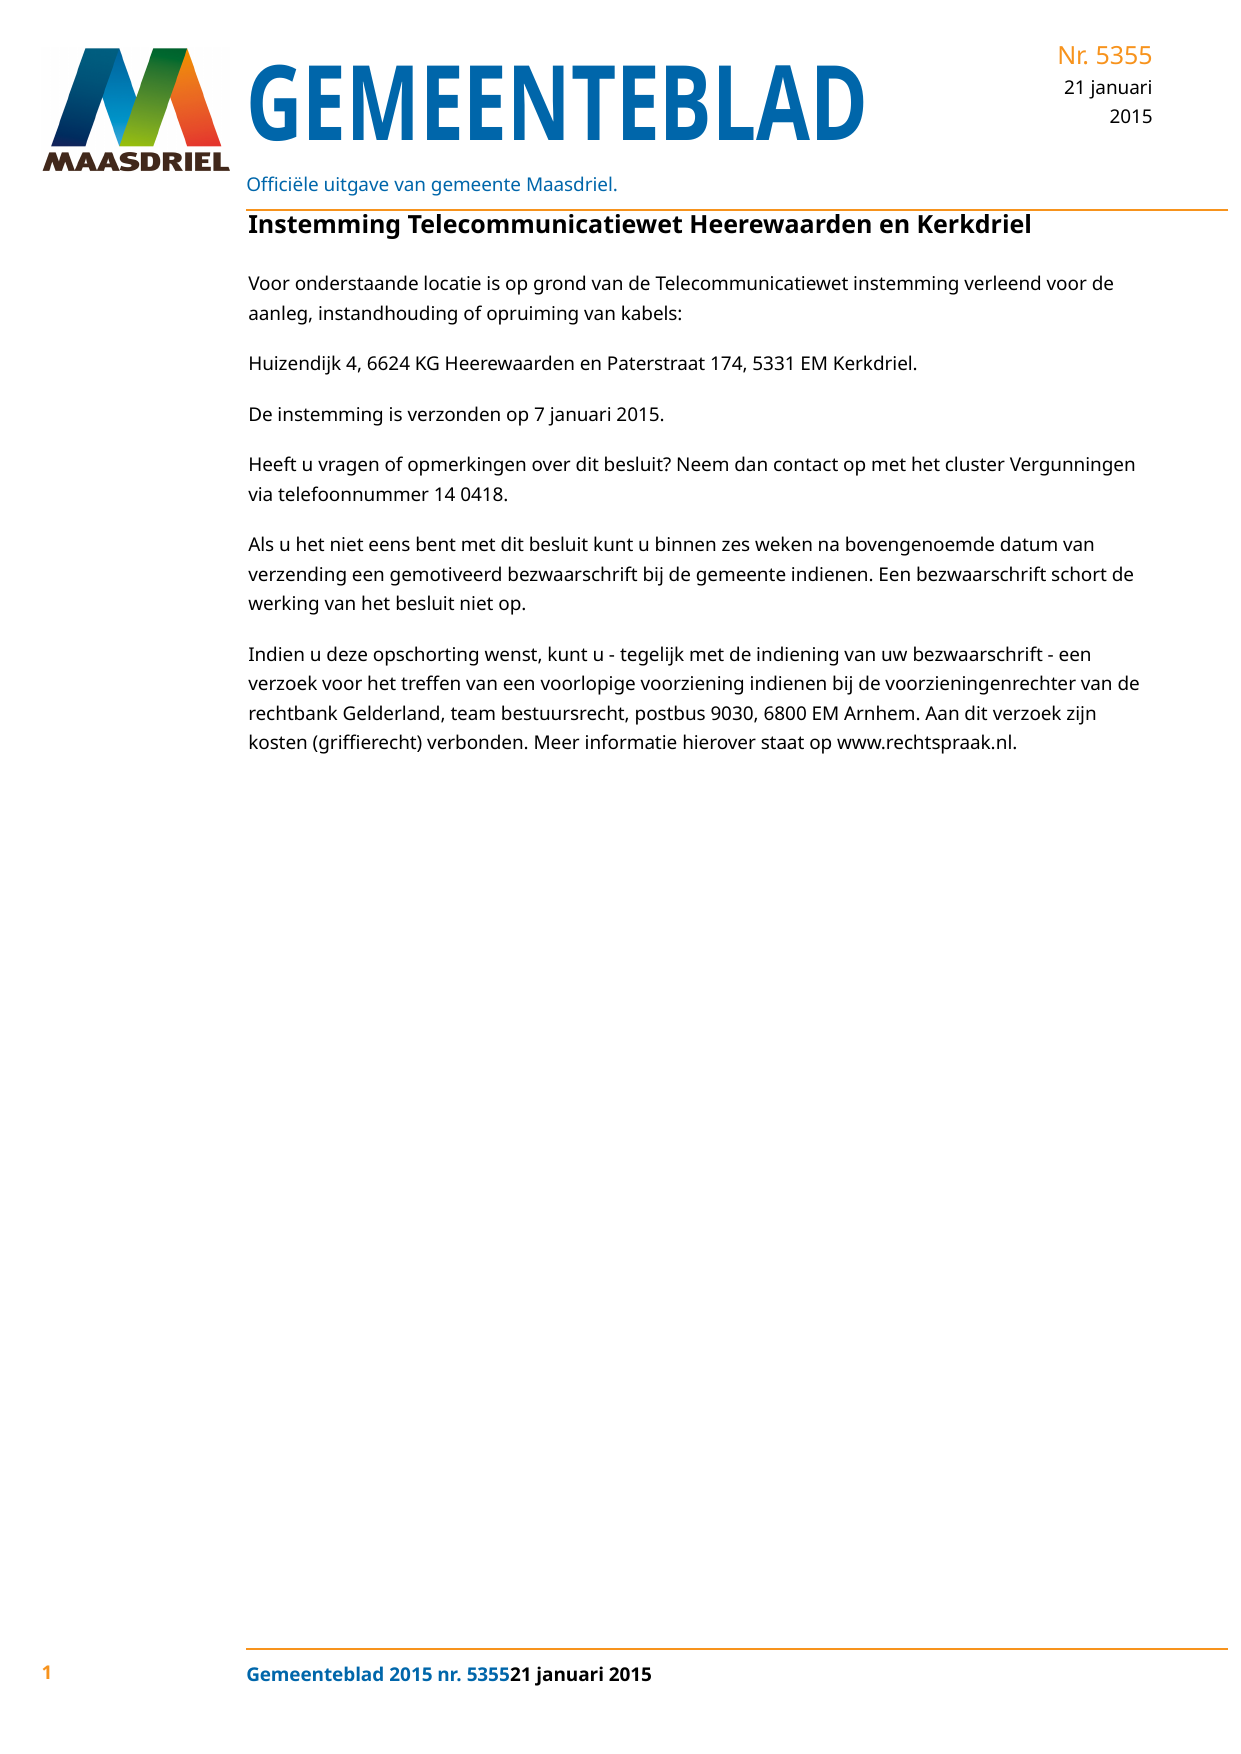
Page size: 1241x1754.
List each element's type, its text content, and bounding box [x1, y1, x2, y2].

text Indien u deze opschorting wenst, kunt u - tegelijk met de indiening van uw bezwaarschrift - een verzoek voor het treffen van een voorlopige voorziening indienen bij de voorzieningenrechter van de rechtbank Gelderland, team bestuursrecht, postbus 9030, 6800 EM Arnhem. Aan dit verzoek zijn kosten (griffierecht) verbonden. Meer informatie hierover staat op www.rechtspraak.nl. [248, 641, 1152, 755]
text Voor onderstaande locatie is op grond van de Telecommunicatiewet instemming verleend voor de aanleg, instandhouding of opruiming van kabels: [248, 270, 1152, 326]
text Huizendijk 4, 6624 KG Heerewaarden en Paterstraat 174, 5331 EM Kerkdriel. [248, 350, 1152, 376]
text Instemming Telecommunicatiewet Heerewaarden en Kerkdriel [248, 211, 1152, 241]
text De instemming is verzonden op 7 januari 2015. [248, 401, 1152, 426]
text Heeft u vragen of opmerkingen over dit besluit? Neem dan contact op met het cluster Vergunningen via telefoonnummer 14 0418. [248, 451, 1152, 506]
text Als u het niet eens bent met dit besluit kunt u binnen zes weken na bovengenoemde datum van verzending een gemotiveerd bezwaarschrift bij de gemeente indienen. Een bezwaarschrift schort de werking van het besluit niet op. [248, 531, 1152, 616]
picture [41, 47, 231, 172]
